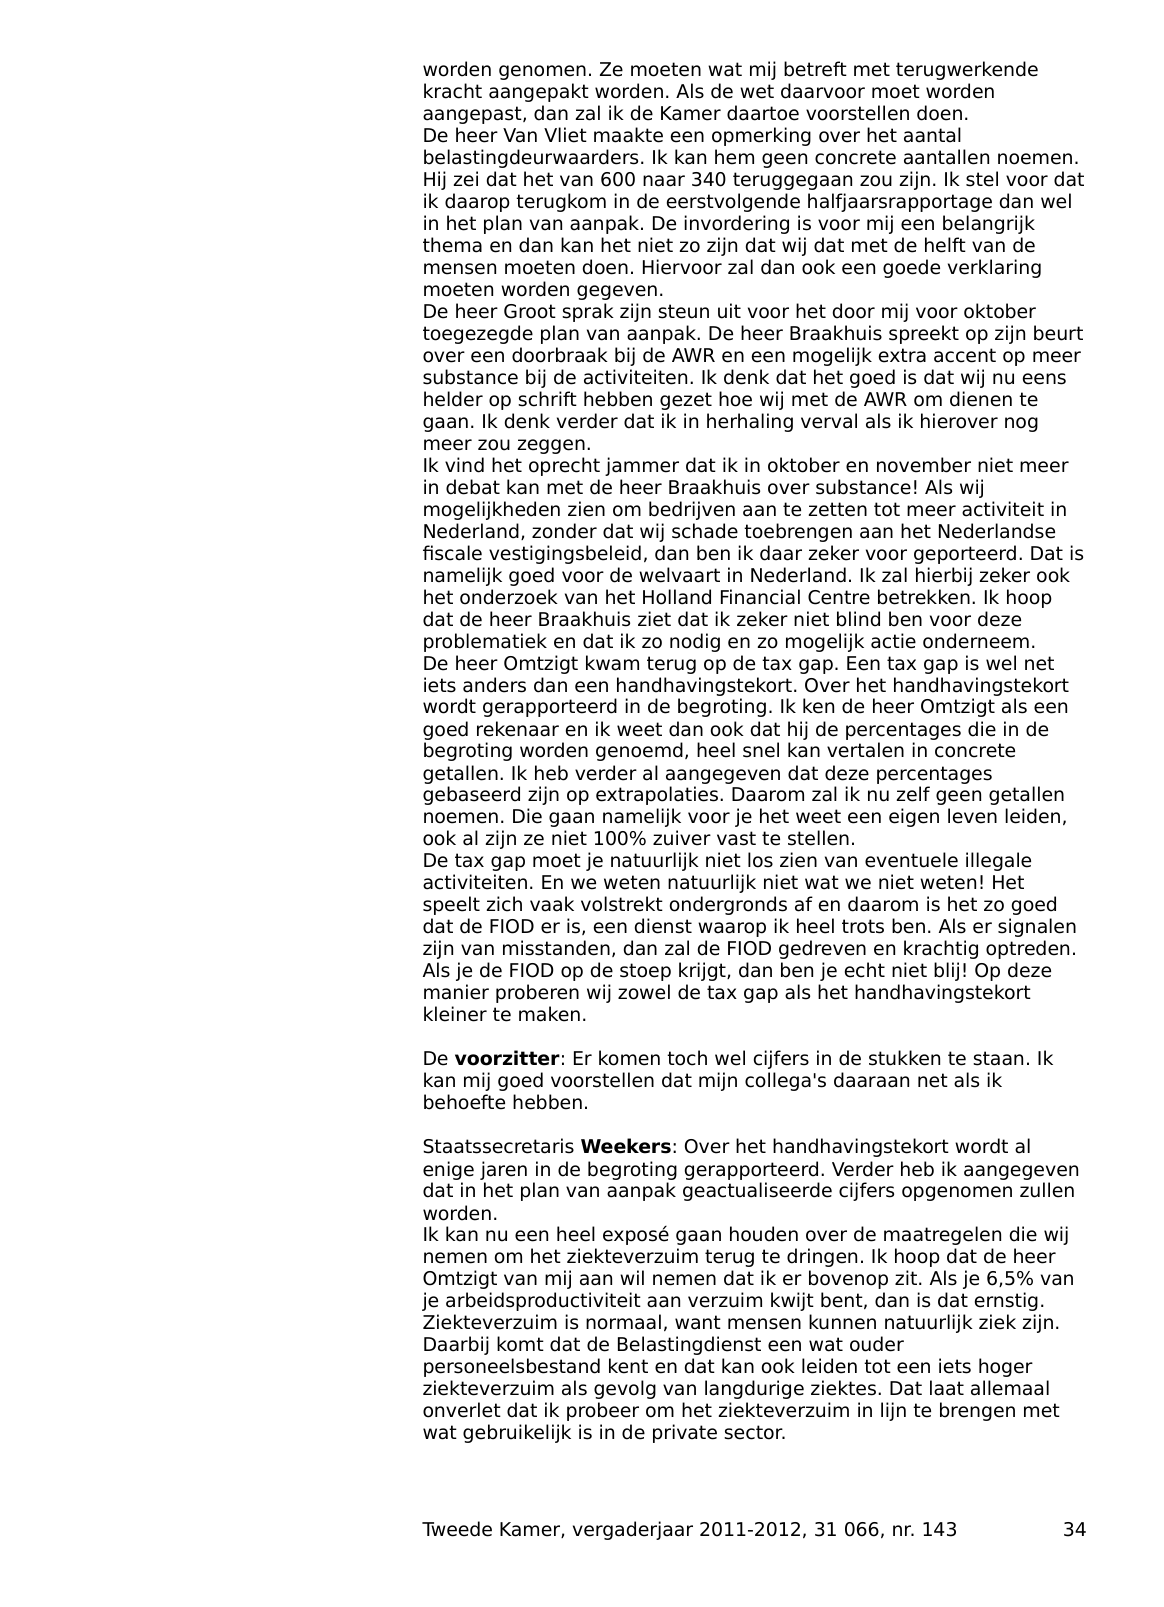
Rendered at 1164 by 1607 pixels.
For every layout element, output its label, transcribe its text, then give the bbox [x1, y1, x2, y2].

text De heer Groot sprak zijn steun uit voor het door mij voor oktober toegezegde plan van aanpak. De heer Braakhuis spreekt op zijn beurt over een doorbraak bij de AWR en een mogelijk extra accent op meer substance bij de activiteiten. Ik denk dat het goed is dat wij nu eens helder op schrift hebben gezet hoe wij met de AWR om dienen te gaan. Ik denk verder dat ik in herhaling verval als ik hierover nog meer zou zeggen. [422, 301, 1087, 455]
text Ik kan nu een heel exposé gaan houden over de maatregelen die wij nemen om het ziekteverzuim terug te dringen. Ik hoop dat de heer Omtzigt van mij aan wil nemen dat ik er bovenop zit. Als je 6,5% van je arbeidsproductiviteit aan verzuim kwijt bent, dan is dat ernstig. Ziekteverzuim is normaal, want mensen kunnen natuurlijk ziek zijn. Daarbij komt dat de Belastingdienst een wat ouder personeelsbestand kent en dat kan ook leiden tot een iets hoger ziekteverzuim als gevolg van langdurige ziektes. Dat laat allemaal onverlet dat ik probeer om het ziekteverzuim in lijn te brengen met wat gebruikelijk is in de private sector. [422, 1224, 1087, 1444]
text De tax gap moet je natuurlijk niet los zien van eventuele illegale activiteiten. En we weten natuurlijk niet wat we niet weten! Het speelt zich vaak volstrekt ondergronds af en daarom is het zo goed dat de FIOD er is, een dienst waarop ik heel trots ben. Als er signalen zijn van misstanden, dan zal de FIOD gedreven en krachtig optreden. Als je de FIOD op de stoep krijgt, dan ben je echt niet blij! Op deze manier proberen wij zowel de tax gap als het handhavingstekort kleiner te maken. [422, 850, 1087, 1026]
text Staatssecretaris Weekers: Over het handhavingstekort wordt al enige jaren in de begroting gerapporteerd. Verder heb ik aangegeven dat in het plan van aanpak geactualiseerde cijfers opgenomen zullen worden. [422, 1136, 1087, 1224]
text De heer Omtzigt kwam terug op de tax gap. Een tax gap is wel net iets anders dan een handhavingstekort. Over het handhavingstekort wordt gerapporteerd in de begroting. Ik ken de heer Omtzigt als een goed rekenaar en ik weet dan ook dat hij de percentages die in de begroting worden genoemd, heel snel kan vertalen in concrete getallen. Ik heb verder al aangegeven dat deze percentages gebaseerd zijn op extrapolaties. Daarom zal ik nu zelf geen getallen noemen. Die gaan namelijk voor je het weet een eigen leven leiden, ook al zijn ze niet 100% zuiver vast te stellen. [422, 652, 1087, 850]
text De heer Van Vliet maakte een opmerking over het aantal belastingdeurwaarders. Ik kan hem geen concrete aantallen noemen. Hij zei dat het van 600 naar 340 teruggegaan zou zijn. Ik stel voor dat ik daarop terugkom in de eerstvolgende halfjaarsrapportage dan wel in het plan van aanpak. De invordering is voor mij een belangrijk thema en dan kan het niet zo zijn dat wij dat met de helft van de mensen moeten doen. Hiervoor zal dan ook een goede verklaring moeten worden gegeven. [422, 125, 1087, 301]
text Ik vind het oprecht jammer dat ik in oktober en november niet meer in debat kan met de heer Braakhuis over substance! Als wij mogelijkheden zien om bedrijven aan te zetten tot meer activiteit in Nederland, zonder dat wij schade toebrengen aan het Nederlandse fiscale vestigingsbeleid, dan ben ik daar zeker voor geporteerd. Dat is namelijk goed voor de welvaart in Nederland. Ik zal hierbij zeker ook het onderzoek van het Holland Financial Centre betrekken. Ik hoop dat de heer Braakhuis ziet dat ik zeker niet blind ben voor deze problematiek en dat ik zo nodig en zo mogelijk actie onderneem. [422, 455, 1087, 652]
text De voorzitter: Er komen toch wel cijfers in de stukken te staan. Ik kan mij goed voorstellen dat mijn collega's daaraan net als ik behoefte hebben. [422, 1048, 1087, 1114]
text worden genomen. Ze moeten wat mij betreft met terugwerkende kracht aangepakt worden. Als de wet daarvoor moet worden aangepast, dan zal ik de Kamer daartoe voorstellen doen. [422, 59, 1087, 125]
